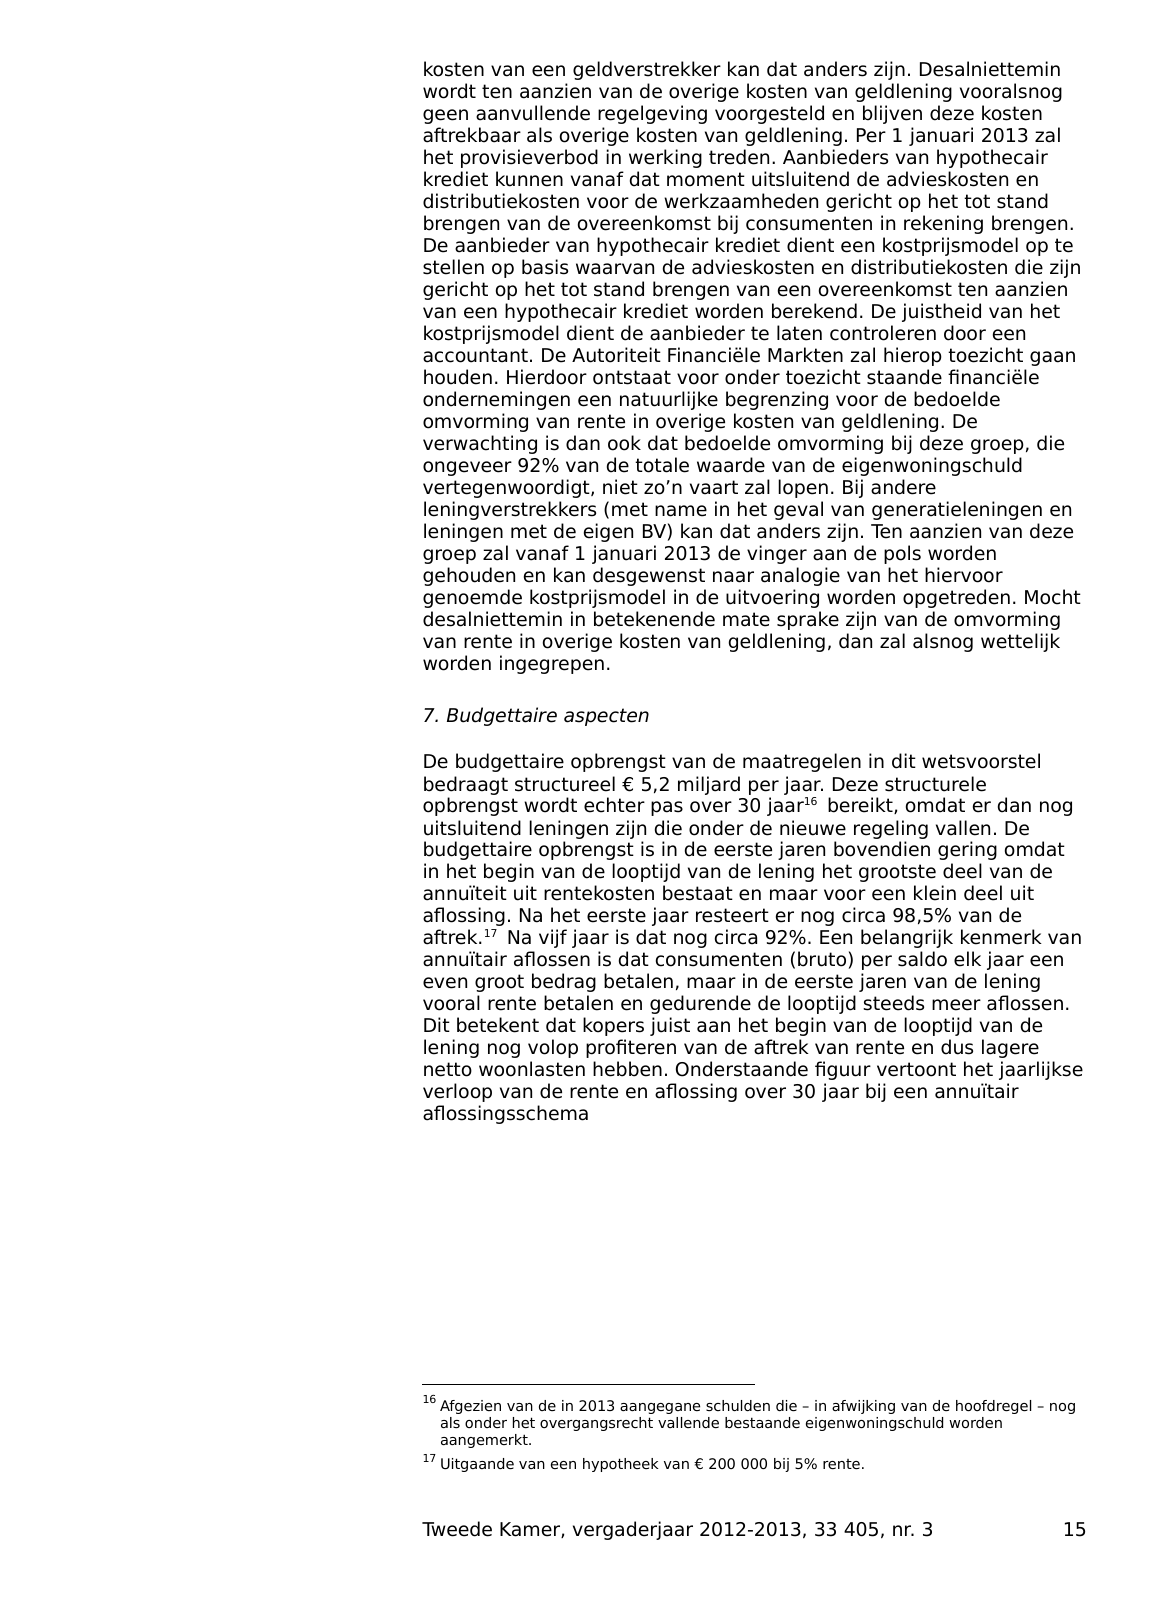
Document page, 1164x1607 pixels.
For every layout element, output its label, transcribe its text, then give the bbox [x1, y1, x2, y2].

text Uitgaande van een hypotheek van € 200 000 bij 5% rente. [422, 1452, 1087, 1474]
text Afgezien van de in 2013 aangegane schulden die – in afwijking van de hoofdregel – nog als onder het overgangsrecht vallende bestaande eigenwoningschuld worden aangemerkt. [422, 1393, 1087, 1449]
text kosten van een geldverstrekker kan dat anders zijn. Desalniettemin wordt ten aanzien van de overige kosten van geldlening vooralsnog geen aanvullende regelgeving voorgesteld en blijven deze kosten aftrekbaar als overige kosten van geldlening. Per 1 januari 2013 zal het provisieverbod in werking treden. Aanbieders van hypothecair krediet kunnen vanaf dat moment uitsluitend de advieskosten en distributiekosten voor de werkzaamheden gericht op het tot stand brengen van de overeenkomst bij consumenten in rekening brengen. De aanbieder van hypothecair krediet dient een kostprijsmodel op te stellen op basis waarvan de advieskosten en distributiekosten die zijn gericht op het tot stand brengen van een overeenkomst ten aanzien van een hypothecair krediet worden berekend. De juistheid van het kostprijsmodel dient de aanbieder te laten controleren door een accountant. De Autoriteit Financiële Markten zal hierop toezicht gaan houden. Hierdoor ontstaat voor onder toezicht staande financiële ondernemingen een natuurlijke begrenzing voor de bedoelde omvorming van rente in overige kosten van geldlening. De verwachting is dan ook dat bedoelde omvorming bij deze groep, die ongeveer 92% van de totale waarde van de eigenwoningschuld vertegenwoordigt, niet zo’n vaart zal lopen. Bij andere leningverstrekkers (met name in het geval van generatieleningen en leningen met de eigen BV) kan dat anders zijn. Ten aanzien van deze groep zal vanaf 1 januari 2013 de vinger aan de pols worden gehouden en kan desgewenst naar analogie van het hiervoor genoemde kostprijsmodel in de uitvoering worden opgetreden. Mocht desalniettemin in betekenende mate sprake zijn van de omvorming van rente in overige kosten van geldlening, dan zal alsnog wettelijk worden ingegrepen. [422, 59, 1087, 674]
text De budgettaire opbrengst van de maatregelen in dit wetsvoorstel bedraagt structureel € 5,2 miljard per jaar. Deze structurele opbrengst wordt echter pas over 30 jaar bereikt, omdat er dan nog uitsluitend leningen zijn die onder de nieuwe regeling vallen. De budgettaire opbrengst is in de eerste jaren bovendien gering omdat in het begin van de looptijd van de lening het grootste deel van de annuïteit uit rentekosten bestaat en maar voor een klein deel uit aflossing. Na het eerste jaar resteert er nog circa 98,5% van de aftrek. Na vijf jaar is dat nog circa 92%. Een belangrijk kenmerk van annuïtair aflossen is dat consumenten (bruto) per saldo elk jaar een even groot bedrag betalen, maar in de eerste jaren van de lening vooral rente betalen en gedurende de looptijd steeds meer aflossen. Dit betekent dat kopers juist aan het begin van de looptijd van de lening nog volop profiteren van de aftrek van rente en dus lagere netto woonlasten hebben. Onderstaande figuur vertoont het jaarlijkse verloop van de rente en aflossing over 30 jaar bij een annuïtair aflossingsschema [422, 751, 1087, 1125]
subtitle 7. Budgettaire aspecten [422, 704, 1087, 726]
